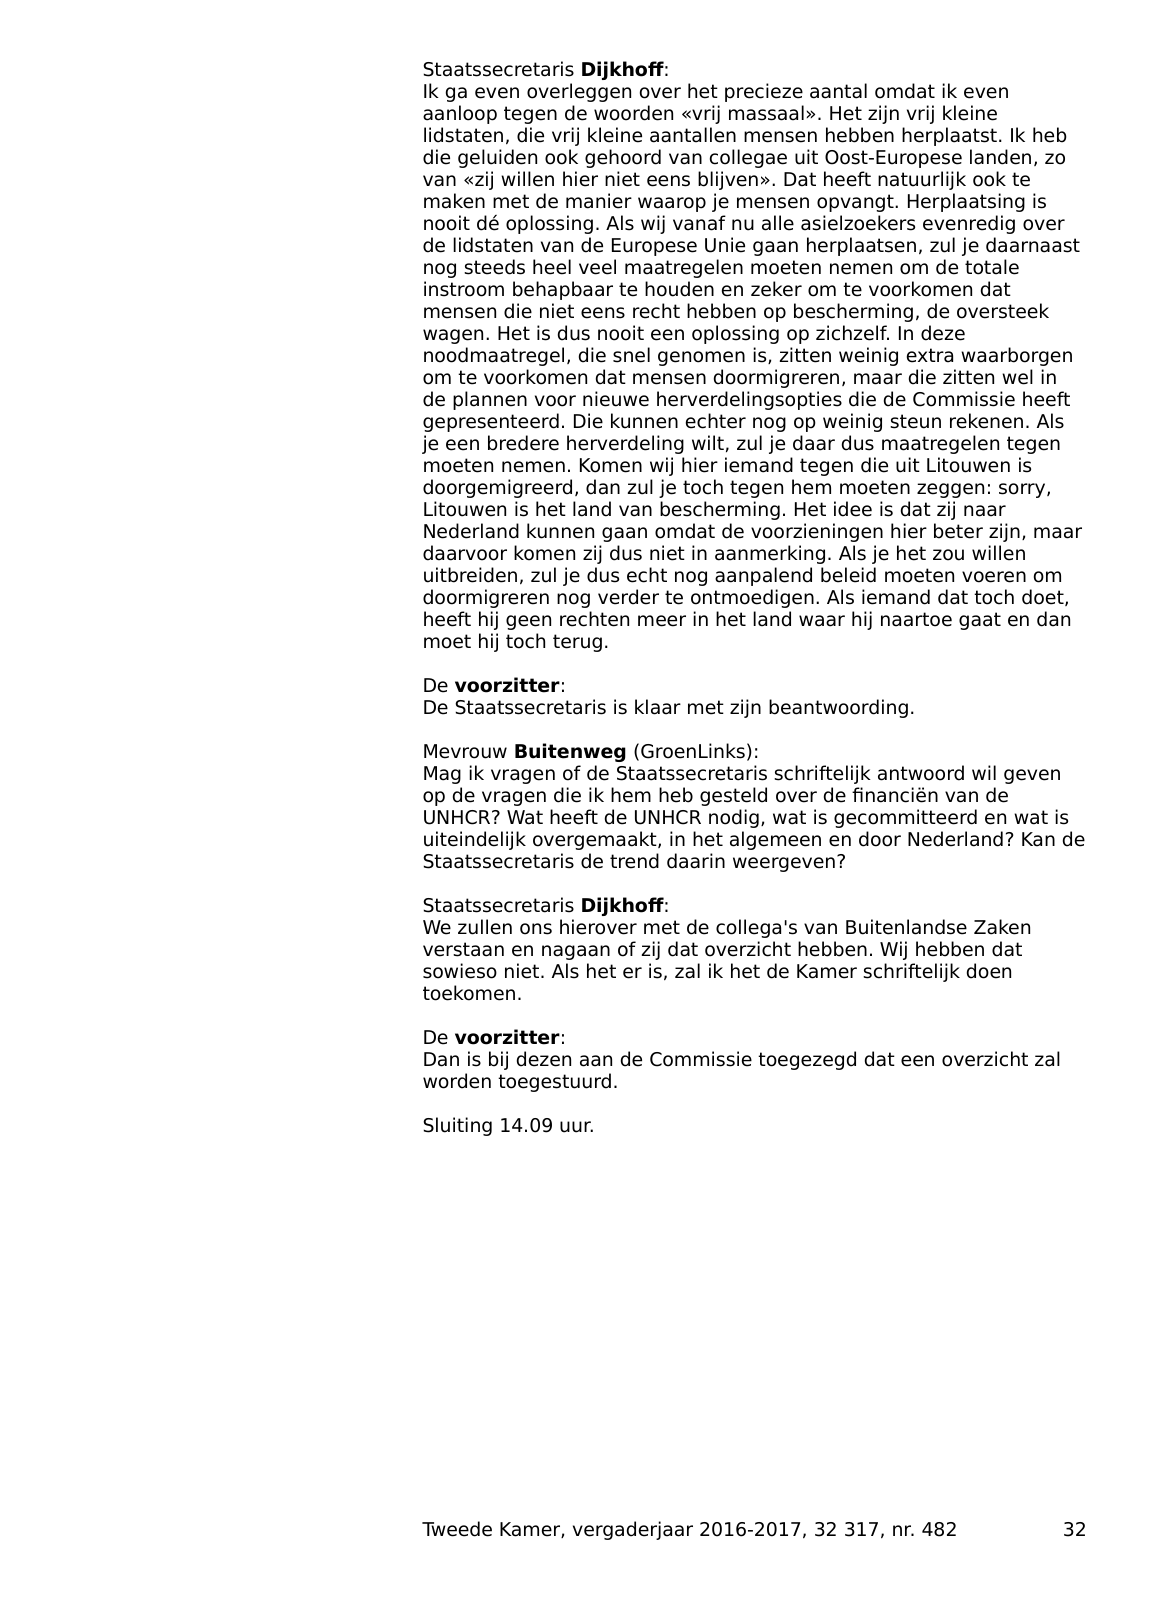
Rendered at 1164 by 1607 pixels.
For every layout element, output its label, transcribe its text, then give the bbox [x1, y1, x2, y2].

text Staatssecretaris Dijkhoff: [422, 59, 1087, 81]
text Staatssecretaris Dijkhoff: [422, 895, 1087, 917]
text Ik ga even overleggen over het precieze aantal omdat ik even aanloop tegen de woorden «vrij massaal». Het zijn vrij kleine lidstaten, die vrij kleine aantallen mensen hebben herplaatst. Ik heb die geluiden ook gehoord van collegae uit Oost-Europese landen, zo van «zij willen hier niet eens blijven». Dat heeft natuurlijk ook te maken met de manier waarop je mensen opvangt. Herplaatsing is nooit dé oplossing. Als wij vanaf nu alle asielzoekers evenredig over de lidstaten van de Europese Unie gaan herplaatsen, zul je daarnaast nog steeds heel veel maatregelen moeten nemen om de totale instroom behapbaar te houden en zeker om te voorkomen dat mensen die niet eens recht hebben op bescherming, de oversteek wagen. Het is dus nooit een oplossing op zichzelf. In deze noodmaatregel, die snel genomen is, zitten weinig extra waarborgen om te voorkomen dat mensen doormigreren, maar die zitten wel in de plannen voor nieuwe herverdelingsopties die de Commissie heeft gepresenteerd. Die kunnen echter nog op weinig steun rekenen. Als je een bredere herverdeling wilt, zul je daar dus maatregelen tegen moeten nemen. Komen wij hier iemand tegen die uit Litouwen is doorgemigreerd, dan zul je toch tegen hem moeten zeggen: sorry, Litouwen is het land van bescherming. Het idee is dat zij naar Nederland kunnen gaan omdat de voorzieningen hier beter zijn, maar daarvoor komen zij dus niet in aanmerking. Als je het zou willen uitbreiden, zul je dus echt nog aanpalend beleid moeten voeren om doormigreren nog verder te ontmoedigen. Als iemand dat toch doet, heeft hij geen rechten meer in het land waar hij naartoe gaat en dan moet hij toch terug. [422, 81, 1087, 652]
text Mag ik vragen of de Staatssecretaris schriftelijk antwoord wil geven op de vragen die ik hem heb gesteld over de financiën van de UNHCR? Wat heeft de UNHCR nodig, wat is gecommitteerd en wat is uiteindelijk overgemaakt, in het algemeen en door Nederland? Kan de Staatssecretaris de trend daarin weergeven? [422, 763, 1087, 873]
text Mevrouw Buitenweg (GroenLinks): [422, 741, 1087, 763]
text Sluiting 14.09 uur. [422, 1115, 1087, 1137]
text Dan is bij dezen aan de Commissie toegezegd dat een overzicht zal worden toegestuurd. [422, 1049, 1087, 1093]
text De Staatssecretaris is klaar met zijn beantwoording. [422, 697, 1087, 719]
text De voorzitter: [422, 1027, 1087, 1049]
text De voorzitter: [422, 675, 1087, 697]
text We zullen ons hierover met de collega's van Buitenlandse Zaken verstaan en nagaan of zij dat overzicht hebben. Wij hebben dat sowieso niet. Als het er is, zal ik het de Kamer schriftelijk doen toekomen. [422, 917, 1087, 1005]
